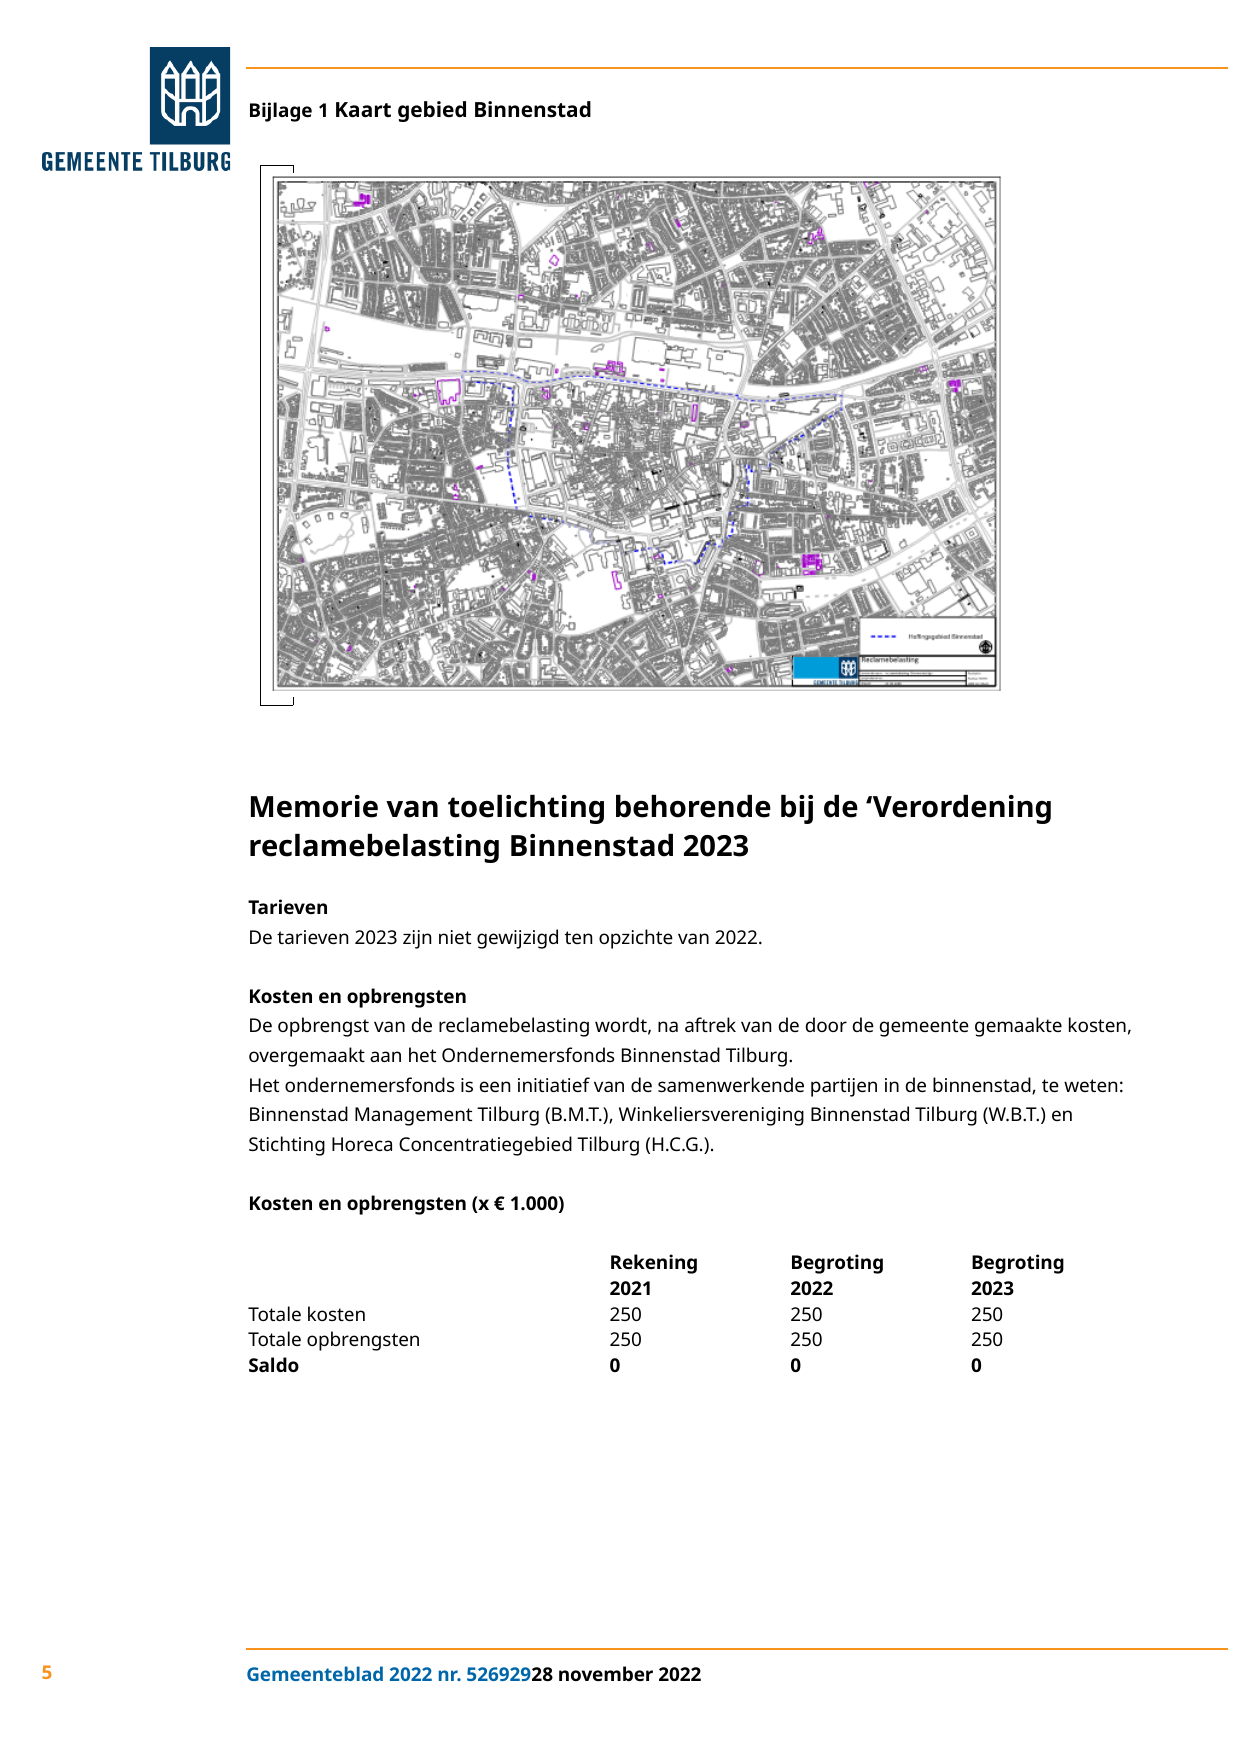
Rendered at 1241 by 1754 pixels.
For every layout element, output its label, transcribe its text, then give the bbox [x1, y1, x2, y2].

table_header [429, 1250, 609, 1275]
picture [268, 173, 1008, 697]
text Kosten en opbrengsten (x € 1.000) [248, 1190, 1152, 1216]
table_cell 0 [971, 1353, 1152, 1378]
table_cell [429, 1327, 609, 1352]
table_cell Saldo [248, 1353, 429, 1378]
text Kosten en opbrengsten [248, 983, 1152, 1009]
table_cell 2021 [609, 1275, 790, 1301]
table_cell 0 [790, 1353, 971, 1378]
table_cell Totale opbrengsten [248, 1327, 429, 1352]
table_cell Totale kosten [248, 1301, 429, 1327]
table_cell [429, 1353, 609, 1378]
text Tarieven [248, 894, 1152, 920]
table_cell 250 [790, 1301, 971, 1327]
table_header Rekening [609, 1250, 790, 1275]
text Bijlage 1 Kaart gebied Binnenstad [248, 95, 1152, 123]
table_cell 0 [609, 1353, 790, 1378]
text Memorie van toelichting behorende bij de ‘Verordening reclamebelasting Binnenstad 2023 [248, 786, 1152, 865]
text De opbrengst van de reclamebelasting wordt, na aftrek van de door de gemeente gemaakte kosten, overgemaakt aan het Ondernemersfonds Binnenstad Tilburg. [248, 1013, 1152, 1068]
table_header Begroting [790, 1250, 971, 1275]
picture [41, 47, 231, 172]
table_cell 250 [971, 1327, 1152, 1352]
table_header [248, 1250, 429, 1275]
table_cell 250 [971, 1301, 1152, 1327]
text Het ondernemersfonds is een initiatief van de samenwerkende partijen in de binnenstad, te weten: Binnenstad Management Tilburg (B.M.T.), Winkeliersvereniging Binnenstad Tilburg (W.B.T.) en Stichting Horeca Concentratiegebied Tilburg (H.C.G.). [248, 1072, 1152, 1157]
table_cell 2022 [790, 1275, 971, 1301]
table_cell 250 [609, 1327, 790, 1352]
table_header Begroting [971, 1250, 1152, 1275]
table_cell 250 [609, 1301, 790, 1327]
text De tarieven 2023 zijn niet gewijzigd ten opzichte van 2022. [248, 924, 1152, 950]
table_cell [429, 1301, 609, 1327]
table_cell 250 [790, 1327, 971, 1352]
table_cell 2023 [971, 1275, 1152, 1301]
table_cell [248, 1275, 429, 1301]
table_cell [429, 1275, 609, 1301]
